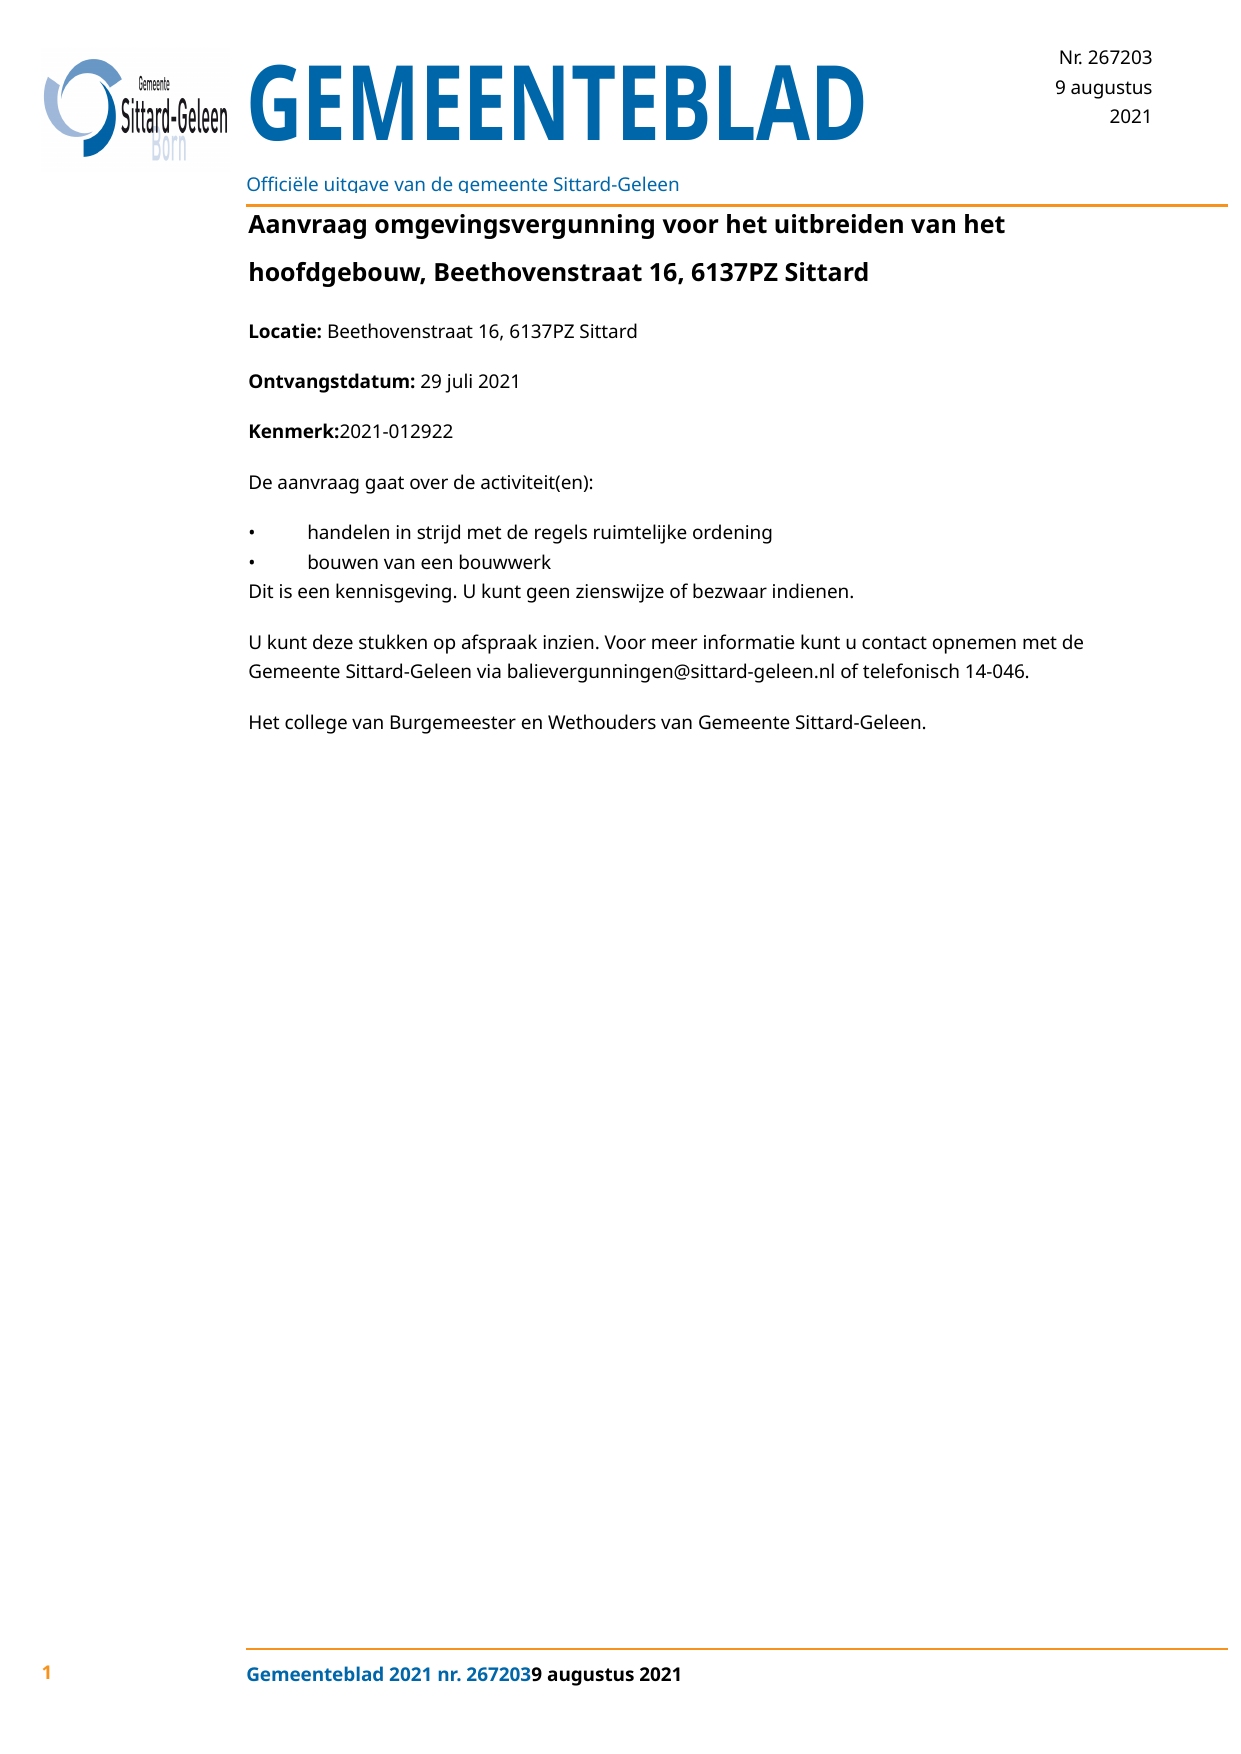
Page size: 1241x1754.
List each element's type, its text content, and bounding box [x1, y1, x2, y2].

text Locatie: Beethovenstraat 16, 6137PZ Sittard [248, 318, 1152, 344]
text U kunt deze stukken op afspraak inzien. Voor meer informatie kunt u contact opnemen met de Gemeente Sittard-Geleen via balievergunningen@sittard-geleen.nl of telefonisch 14-046. [248, 629, 1152, 684]
text Dit is een kennisgeving. U kunt geen zienswijze of bezwaar indienen. [248, 579, 1152, 604]
text Ontvangstdatum: 29 juli 2021 [248, 368, 1152, 394]
text Aanvraag omgevingsvergunning voor het uitbreiden van het hoofdgebouw, Beethovenstraat 16, 6137PZ Sittard [248, 207, 1152, 288]
text Kenmerk:2021-012922 [248, 419, 1152, 444]
list bouwen van een bouwwerk [248, 549, 1152, 575]
picture [41, 47, 231, 172]
text De aanvraag gaat over de activiteit(en): [248, 469, 1152, 495]
text Het college van Burgemeester en Wethouders van Gemeente Sittard-Geleen. [248, 709, 1152, 735]
list handelen in strijd met de regels ruimtelijke ordening [248, 519, 1152, 545]
